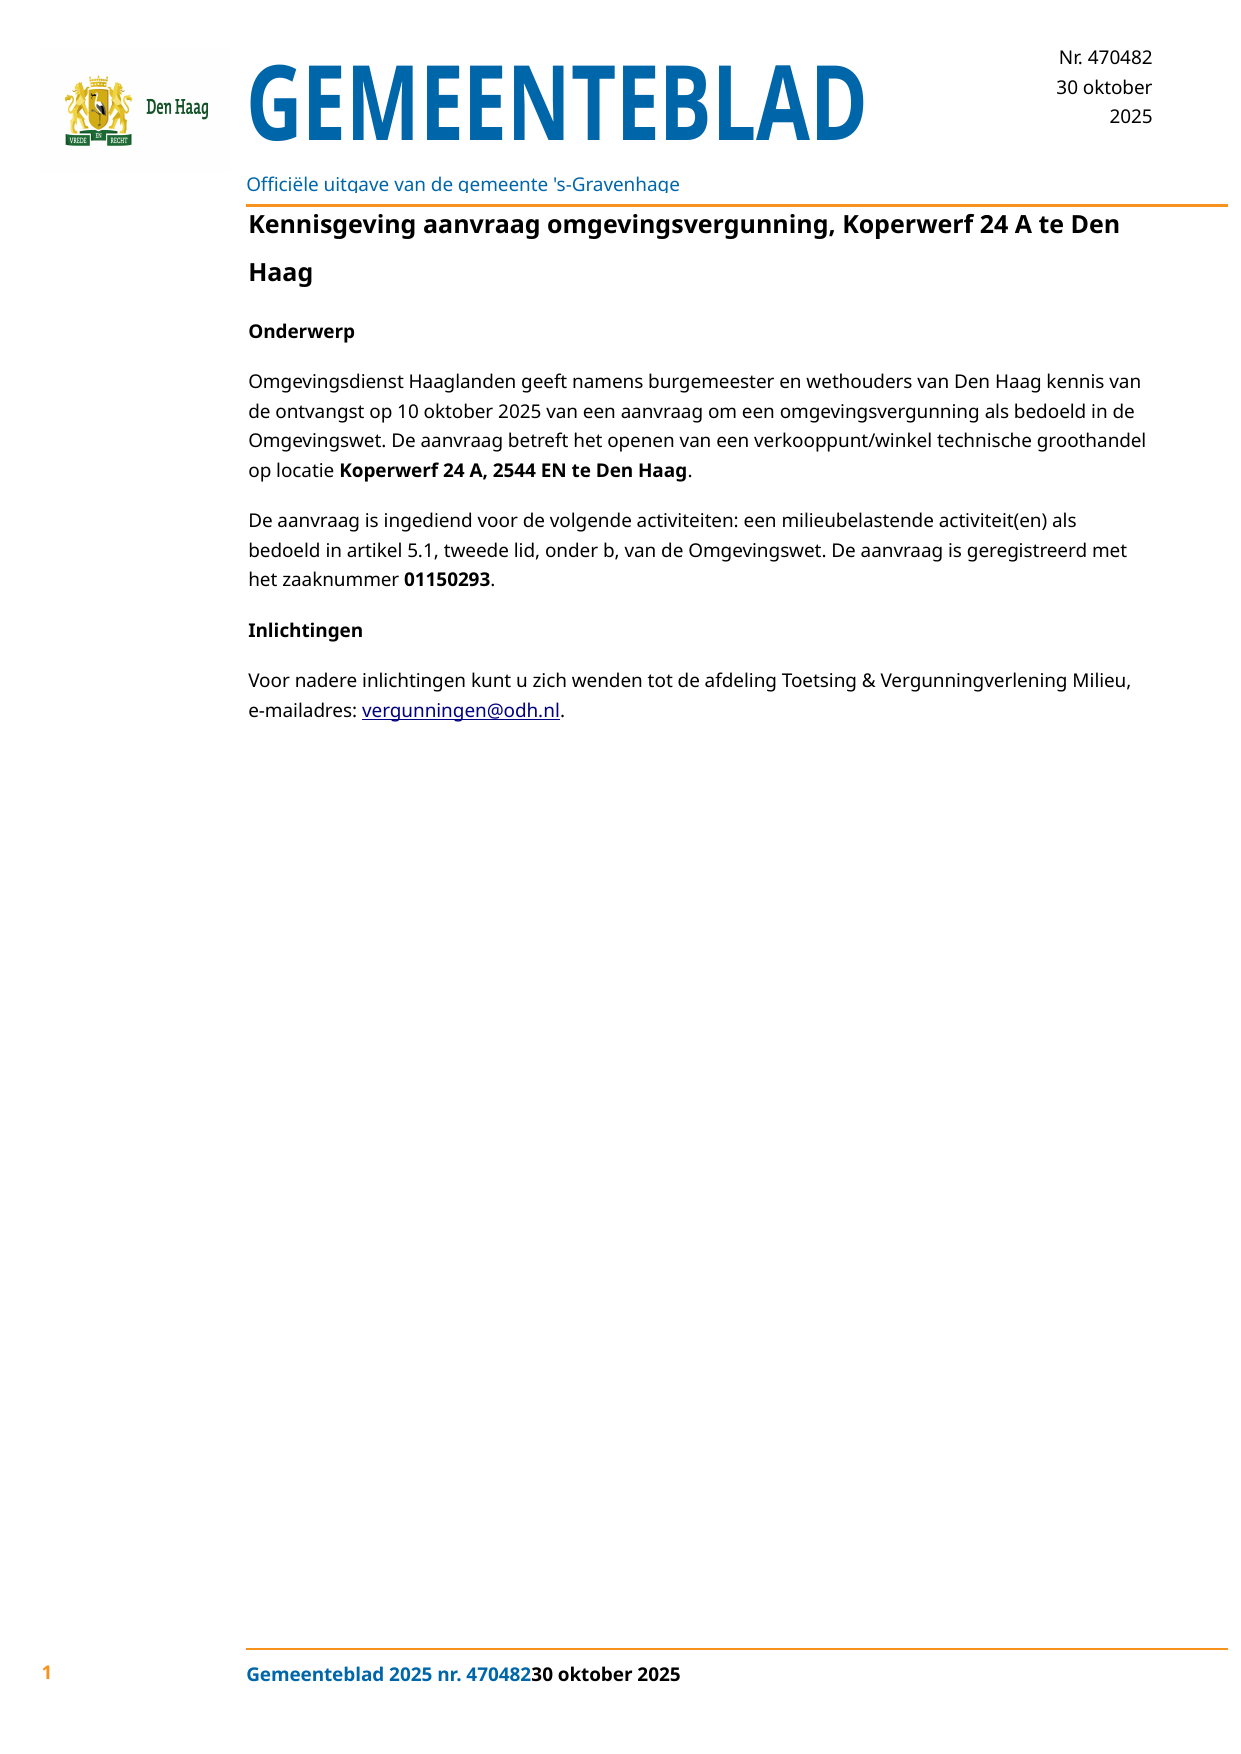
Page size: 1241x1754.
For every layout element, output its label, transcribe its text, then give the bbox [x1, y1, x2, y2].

text Omgevingsdienst Haaglanden geeft namens burgemeester en wethouders van Den Haag kennis van de ontvangst op 10 oktober 2025 van een aanvraag om een omgevingsvergunning als bedoeld in de Omgevingswet. De aanvraag betreft het openen van een verkooppunt/winkel technische groothandel op locatie Koperwerf 24 A, 2544 EN te Den Haag. [248, 368, 1152, 483]
text Onderwerp [248, 318, 1152, 344]
text Voor nadere inlichtingen kunt u zich wenden tot de afdeling Toetsing & Vergunningverlening Milieu, e-mailadres: vergunningen@odh.nl. [248, 667, 1152, 723]
text Inlichtingen [248, 617, 1152, 643]
text De aanvraag is ingediend voor de volgende activiteiten: een milieubelastende activiteit(en) als bedoeld in artikel 5.1, tweede lid, onder b, van de Omgevingswet. De aanvraag is geregistreerd met het zaaknummer 01150293. [248, 507, 1152, 592]
text Kennisgeving aanvraag omgevingsvergunning, Koperwerf 24 A te Den Haag [248, 207, 1152, 288]
picture [41, 47, 231, 172]
